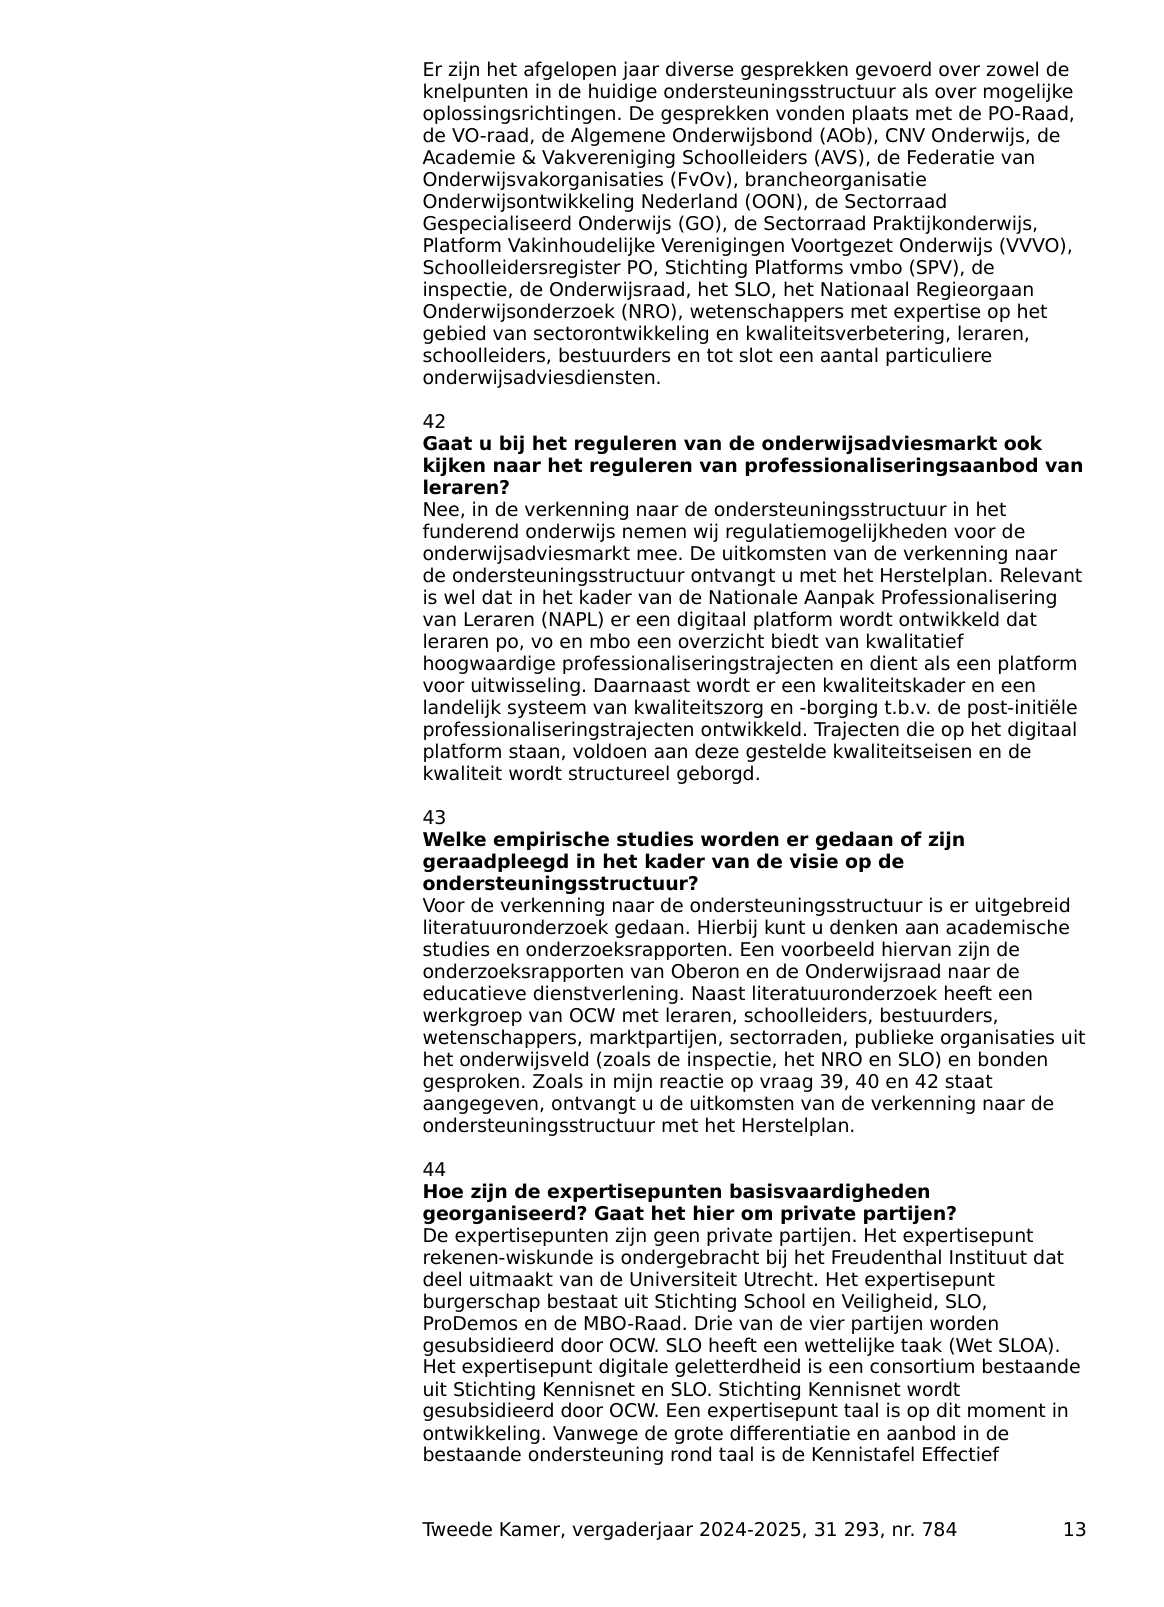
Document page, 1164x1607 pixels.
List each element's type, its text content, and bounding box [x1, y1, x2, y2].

text Voor de verkenning naar de ondersteuningsstructuur is er uitgebreid literatuuronderzoek gedaan. Hierbij kunt u denken aan academische studies en onderzoeksrapporten. Een voorbeeld hiervan zijn de onderzoeksrapporten van Oberon en de Onderwijsraad naar de educatieve dienstverlening. Naast literatuuronderzoek heeft een werkgroep van OCW met leraren, schoolleiders, bestuurders, wetenschappers, marktpartijen, sectorraden, publieke organisaties uit het onderwijsveld (zoals de inspectie, het NRO en SLO) en bonden gesproken. Zoals in mijn reactie op vraag 39, 40 en 42 staat aangegeven, ontvangt u de uitkomsten van de verkenning naar de ondersteuningsstructuur met het Herstelplan. [422, 895, 1087, 1136]
text Hoe zijn de expertisepunten basisvaardigheden georganiseerd? Gaat het hier om private partijen? [422, 1181, 1087, 1224]
text 44 [422, 1159, 1087, 1181]
text Welke empirische studies worden er gedaan of zijn geraadpleegd in het kader van de visie op de ondersteuningsstructuur? [422, 829, 1087, 895]
text Gaat u bij het reguleren van de onderwijsadviesmarkt ook kijken naar het reguleren van professionaliseringsaanbod van leraren? [422, 433, 1087, 499]
text 42 [422, 411, 1087, 433]
text De expertisepunten zijn geen private partijen. Het expertisepunt rekenen-wiskunde is ondergebracht bij het Freudenthal Instituut dat deel uitmaakt van de Universiteit Utrecht. Het expertisepunt burgerschap bestaat uit Stichting School en Veiligheid, SLO, ProDemos en de MBO-Raad. Drie van de vier partijen worden gesubsidieerd door OCW. SLO heeft een wettelijke taak (Wet SLOA). Het expertisepunt digitale geletterdheid is een consortium bestaande uit Stichting Kennisnet en SLO. Stichting Kennisnet wordt gesubsidieerd door OCW. Een expertisepunt taal is op dit moment in ontwikkeling. Vanwege de grote differentiatie en aanbod in de bestaande ondersteuning rond taal is de Kennistafel Effectief [422, 1224, 1087, 1466]
text Er zijn het afgelopen jaar diverse gesprekken gevoerd over zowel de knelpunten in de huidige ondersteuningsstructuur als over mogelijke oplossingsrichtingen. De gesprekken vonden plaats met de PO-Raad, de VO-raad, de Algemene Onderwijsbond (AOb), CNV Onderwijs, de Academie & Vakvereniging Schoolleiders (AVS), de Federatie van Onderwijsvakorganisaties (FvOv), brancheorganisatie Onderwijsontwikkeling Nederland (OON), de Sectorraad Gespecialiseerd Onderwijs (GO), de Sectorraad Praktijkonderwijs, Platform Vakinhoudelijke Verenigingen Voortgezet Onderwijs (VVVO), Schoolleidersregister PO, Stichting Platforms vmbo (SPV), de inspectie, de Onderwijsraad, het SLO, het Nationaal Regieorgaan Onderwijsonderzoek (NRO), wetenschappers met expertise op het gebied van sectorontwikkeling en kwaliteitsverbetering, leraren, schoolleiders, bestuurders en tot slot een aantal particuliere onderwijsadviesdiensten. [422, 59, 1087, 389]
text 43 [422, 807, 1087, 829]
text Nee, in de verkenning naar de ondersteuningsstructuur in het funderend onderwijs nemen wij regulatiemogelijkheden voor de onderwijsadviesmarkt mee. De uitkomsten van de verkenning naar de ondersteuningsstructuur ontvangt u met het Herstelplan. Relevant is wel dat in het kader van de Nationale Aanpak Professionalisering van Leraren (NAPL) er een digitaal platform wordt ontwikkeld dat leraren po, vo en mbo een overzicht biedt van kwalitatief hoogwaardige professionaliseringstrajecten en dient als een platform voor uitwisseling. Daarnaast wordt er een kwaliteitskader en een landelijk systeem van kwaliteitszorg en -borging t.b.v. de post-initiële professionaliseringstrajecten ontwikkeld. Trajecten die op het digitaal platform staan, voldoen aan deze gestelde kwaliteitseisen en de kwaliteit wordt structureel geborgd. [422, 499, 1087, 784]
